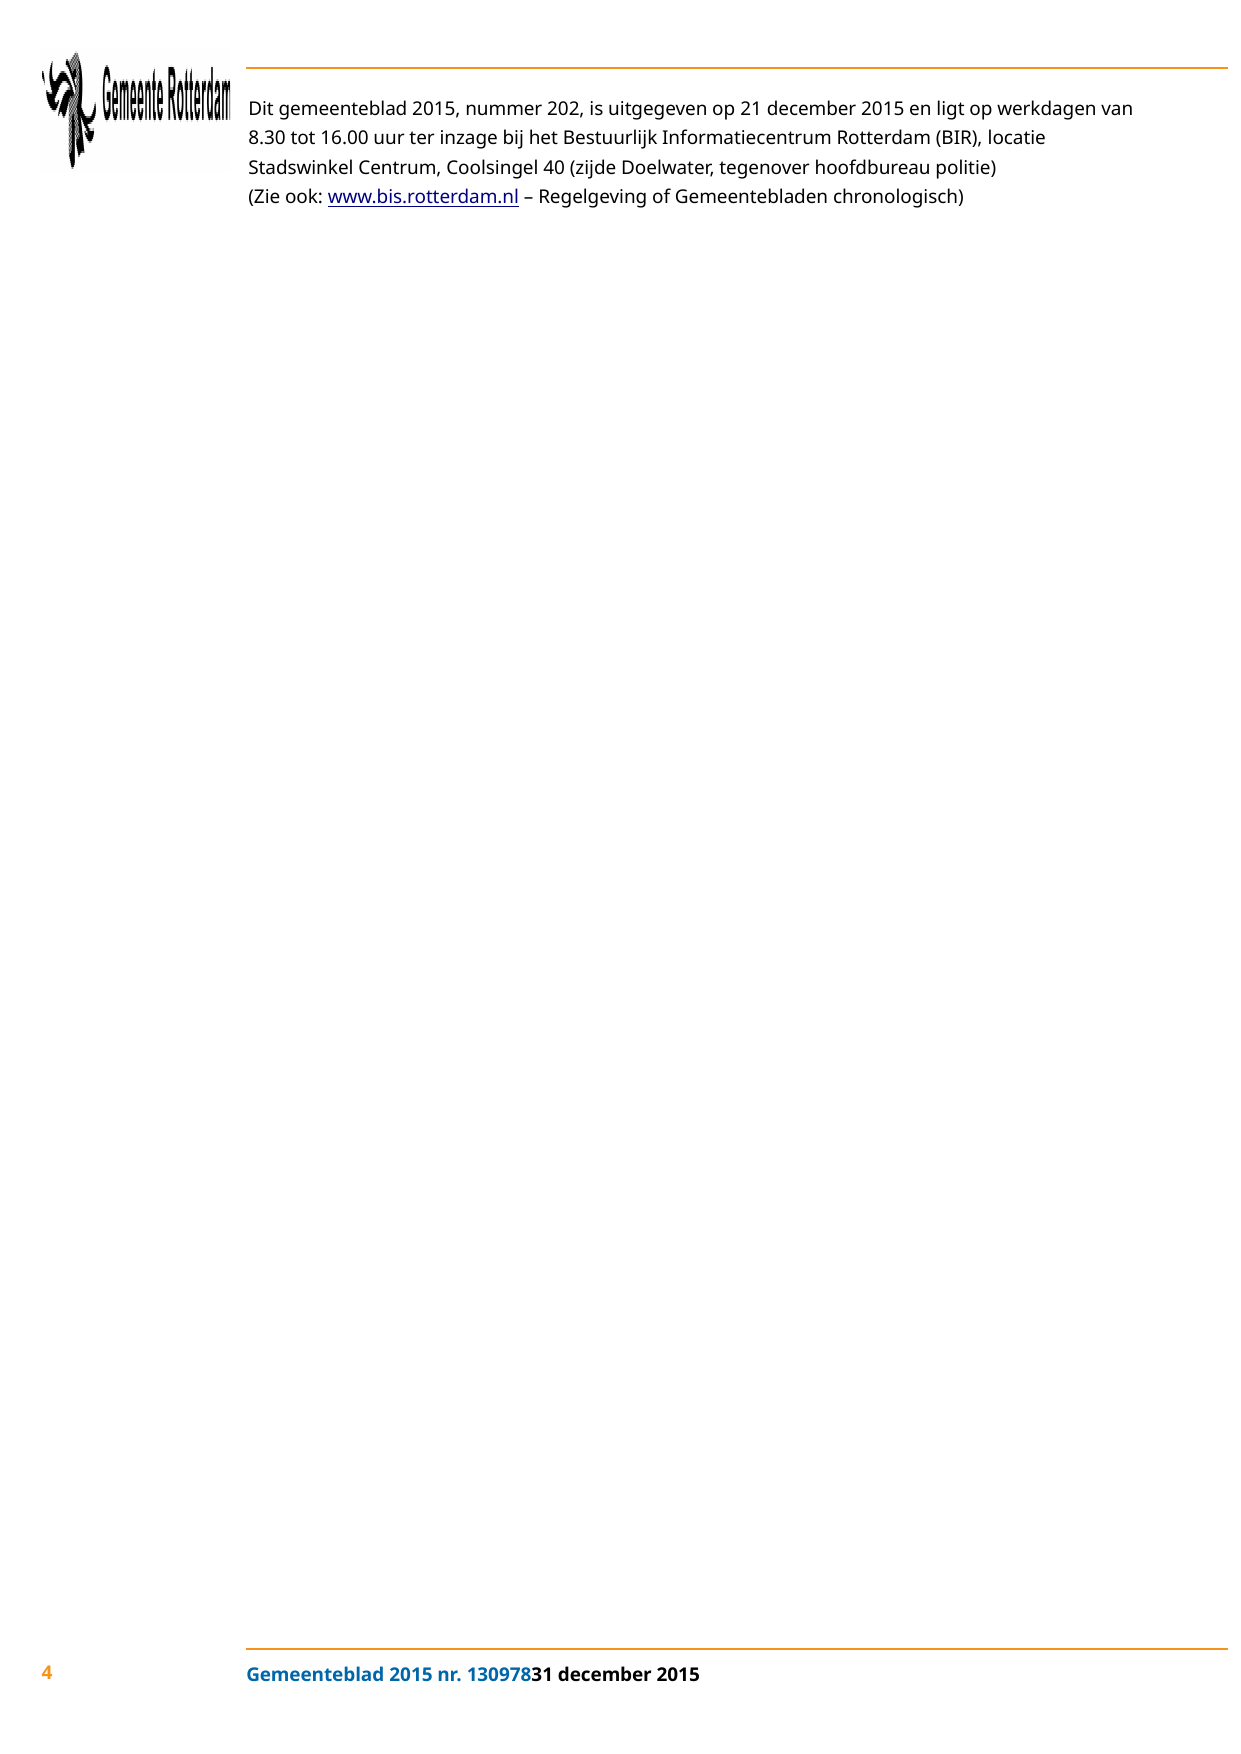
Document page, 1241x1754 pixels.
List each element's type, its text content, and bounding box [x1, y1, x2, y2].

text (Zie ook: www.bis.rotterdam.nl – Regelgeving of Gemeentebladen chronologisch) [248, 184, 1152, 209]
picture [41, 47, 231, 172]
text Dit gemeenteblad 2015, nummer 202, is uitgegeven op 21 december 2015 en ligt op werkdagen van 8.30 tot 16.00 uur ter inzage bij het Bestuurlijk Informatiecentrum Rotterdam (BIR), locatie Stadswinkel Centrum, Coolsingel 40 (zijde Doelwater, tegenover hoofdbureau politie) [248, 95, 1152, 180]
